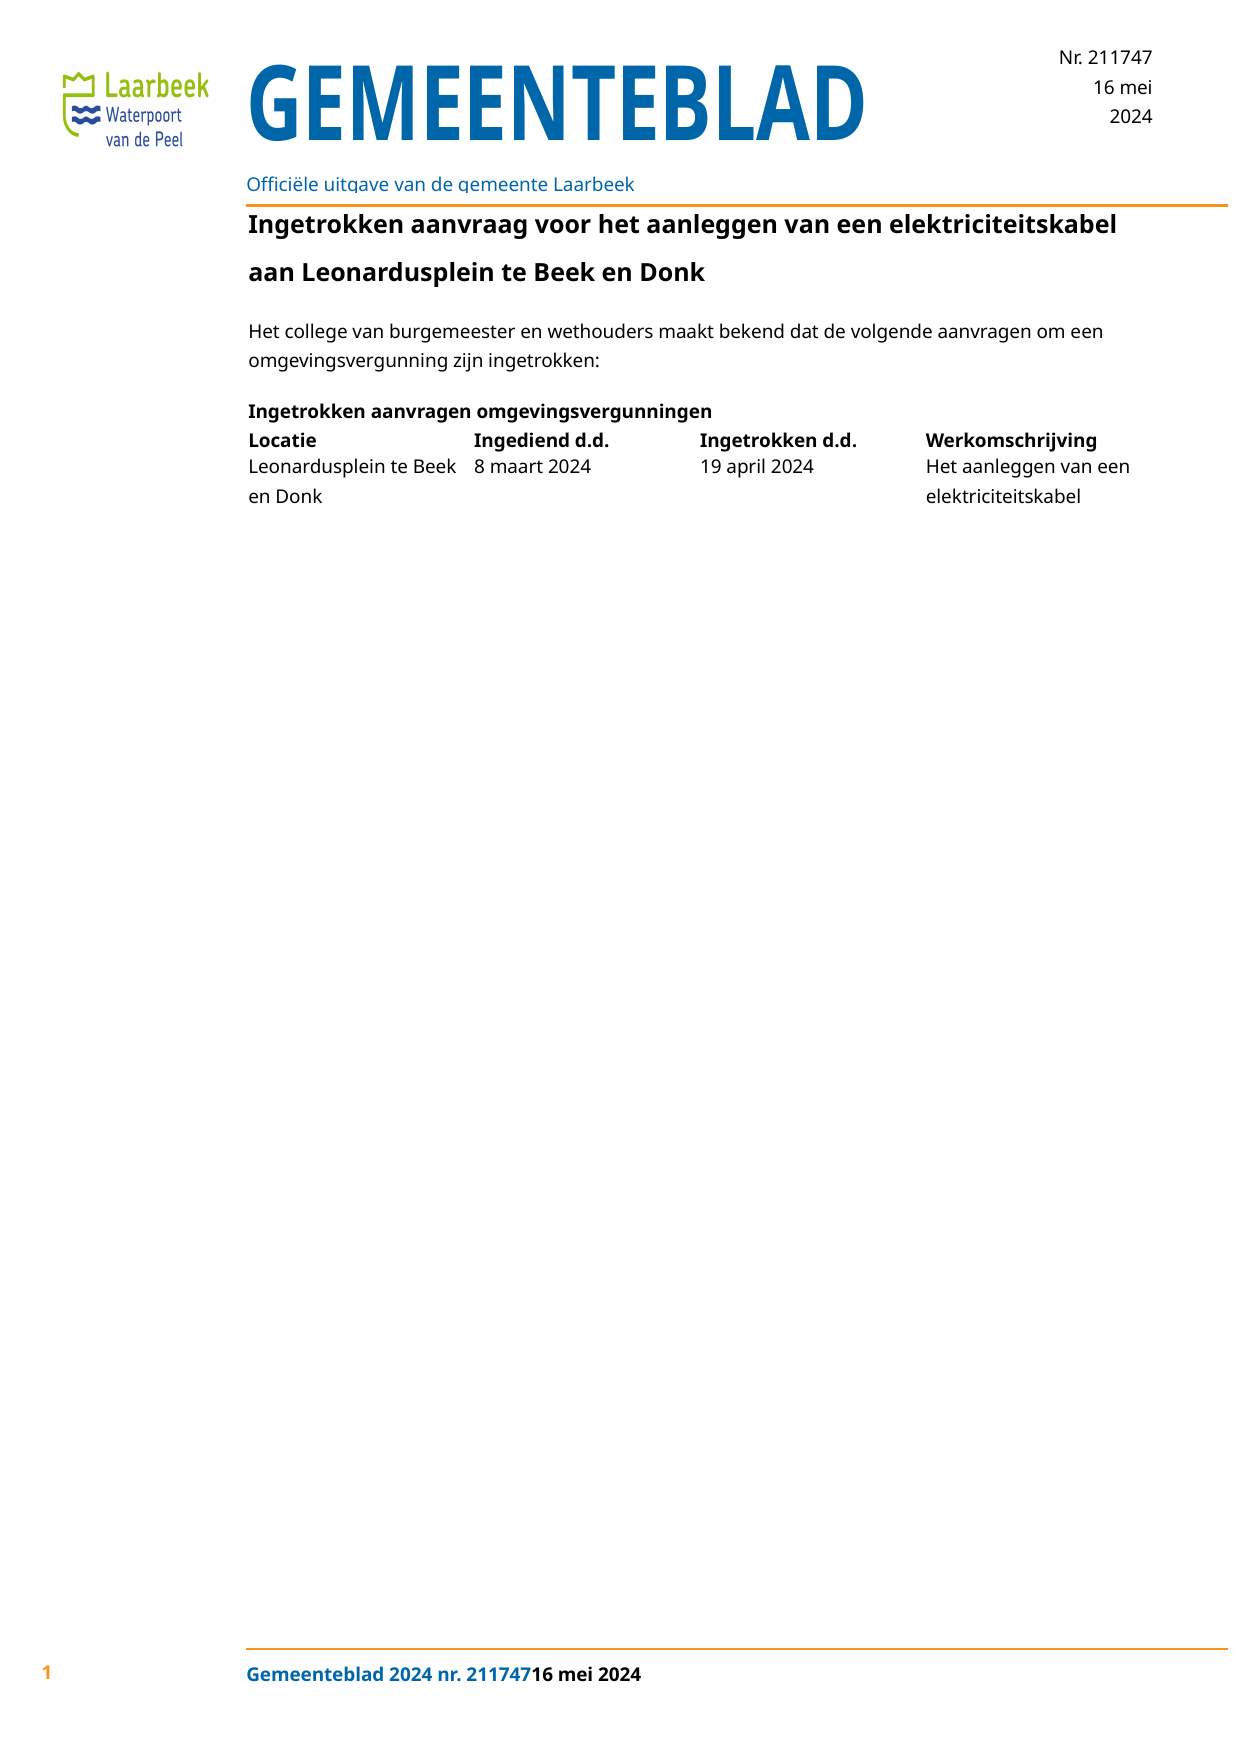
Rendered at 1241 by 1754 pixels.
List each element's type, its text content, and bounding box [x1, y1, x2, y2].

table_cell 19 april 2024 [700, 453, 926, 509]
table_header Ingetrokken d.d. [700, 428, 926, 453]
table_cell 8 maart 2024 [474, 453, 700, 509]
table_cell Leonardusplein te Beek en Donk [248, 453, 474, 509]
table_header Werkomschrijving [926, 428, 1152, 453]
table_header Locatie [248, 428, 474, 453]
text Ingetrokken aanvraag voor het aanleggen van een elektriciteitskabel aan Leonardusplein te Beek en Donk [248, 207, 1152, 288]
text Ingetrokken aanvragen omgevingsvergunningen [248, 398, 1152, 424]
table_header Ingediend d.d. [474, 428, 700, 453]
picture [41, 47, 231, 172]
table_cell Het aanleggen van een elektriciteitskabel [926, 453, 1152, 509]
text Het college van burgemeester en wethouders maakt bekend dat de volgende aanvragen om een omgevingsvergunning zijn ingetrokken: [248, 318, 1152, 373]
